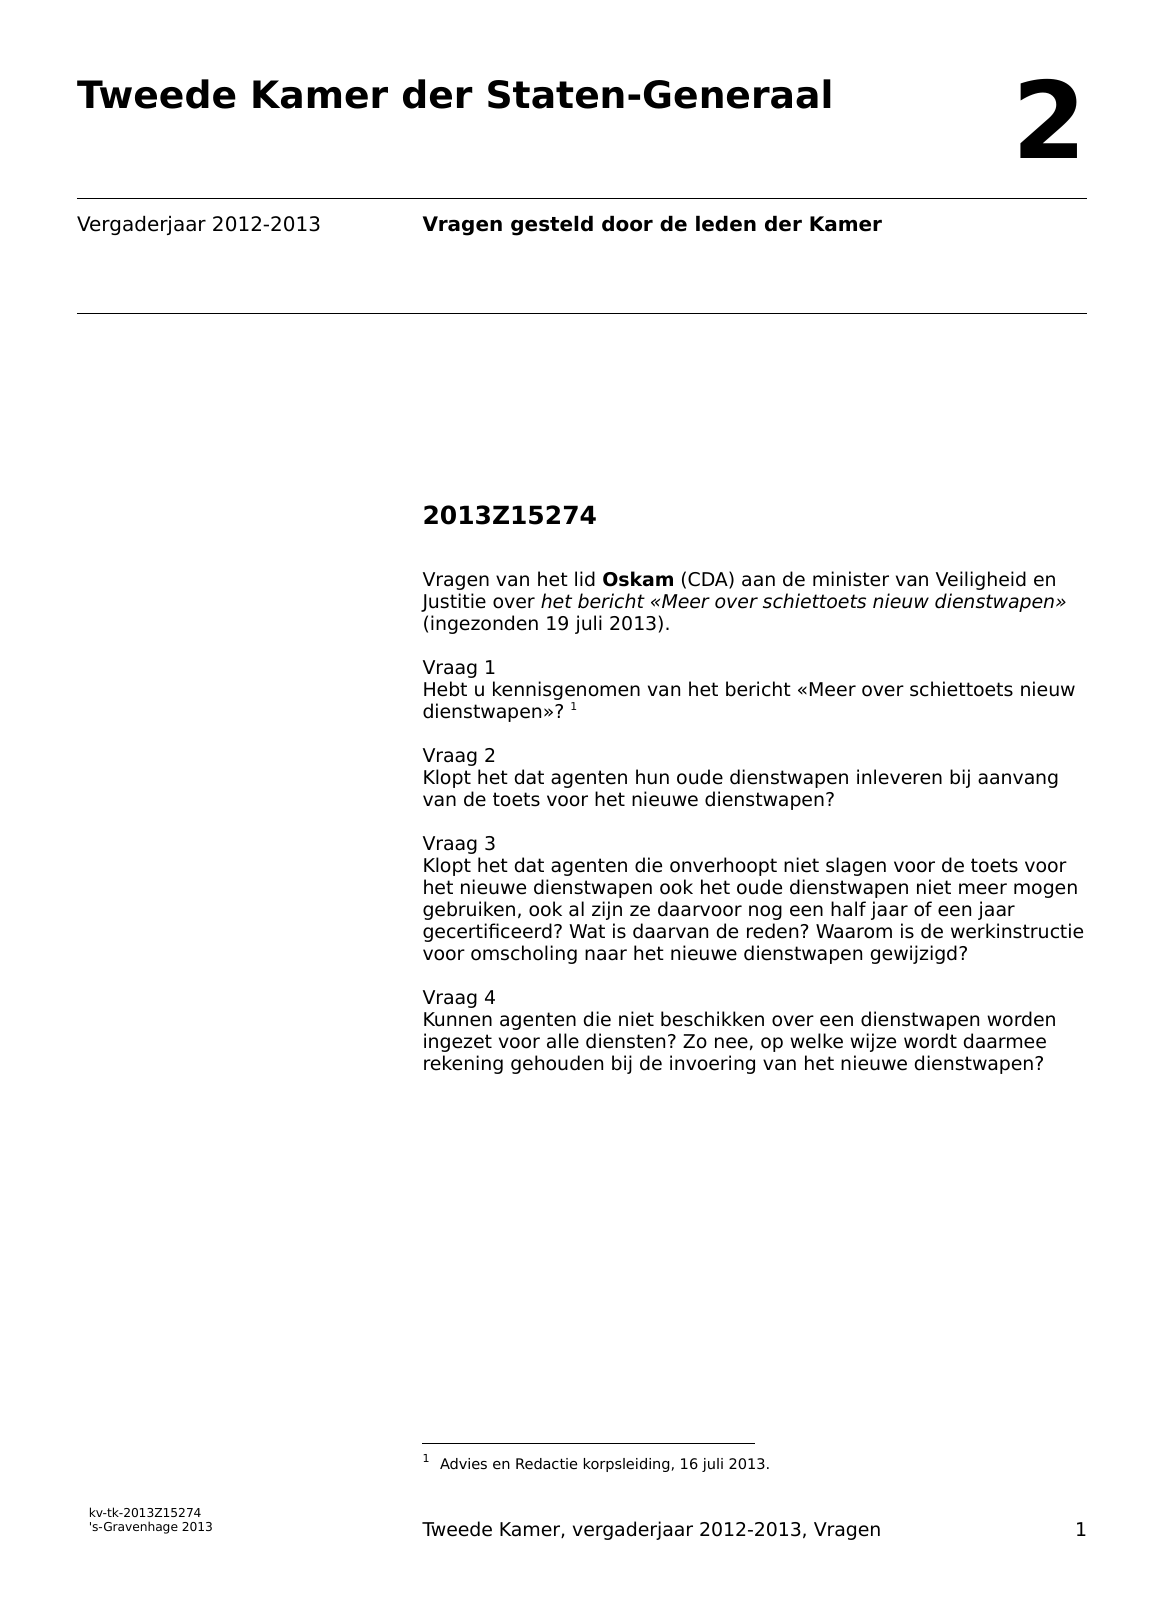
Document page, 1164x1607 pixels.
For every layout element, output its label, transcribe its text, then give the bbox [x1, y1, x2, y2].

table_cell Vragen gesteld door de leden der Kamer [422, 199, 1087, 313]
text Vraag 2 [422, 745, 1087, 767]
text Vragen van het lid Oskam (CDA) aan de minister van Veiligheid en Justitie over het bericht «Meer over schiettoets nieuw dienstwapen» (ingezonden 19 juli 2013). [422, 569, 1087, 635]
text Advies en Redactie korpsleiding, 16 juli 2013. [422, 1452, 1087, 1474]
table_header Tweede Kamer der Staten-Generaal [77, 59, 886, 198]
text Vraag 3 [422, 833, 1087, 855]
text Klopt het dat agenten die onverhoopt niet slagen voor de toets voor het nieuwe dienstwapen ook het oude dienstwapen niet meer mogen gebruiken, ook al zijn ze daarvoor nog een half jaar of een jaar gecertificeerd? Wat is daarvan de reden? Waarom is de werkinstructie voor omscholing naar het nieuwe dienstwapen gewijzigd? [422, 855, 1087, 965]
text Vraag 4 [422, 987, 1087, 1009]
text kv-tk-2013Z15274 [88, 1506, 323, 1520]
text Vraag 1 [422, 657, 1087, 679]
text Klopt het dat agenten hun oude dienstwapen inleveren bij aanvang van de toets voor het nieuwe dienstwapen? [422, 767, 1087, 811]
text Hebt u kennisgenomen van het bericht «Meer over schiettoets nieuw dienstwapen»? [422, 679, 1087, 723]
text 2013Z15274 [422, 501, 1087, 531]
table_header 2 [886, 59, 1087, 198]
table_cell Vergaderjaar 2012-2013 [77, 199, 422, 313]
text Kunnen agenten die niet beschikken over een dienstwapen worden ingezet voor alle diensten? Zo nee, op welke wijze wordt daarmee rekening gehouden bij de invoering van het nieuwe dienstwapen? [422, 1009, 1087, 1075]
text 's-Gravenhage 2013 [88, 1520, 323, 1534]
